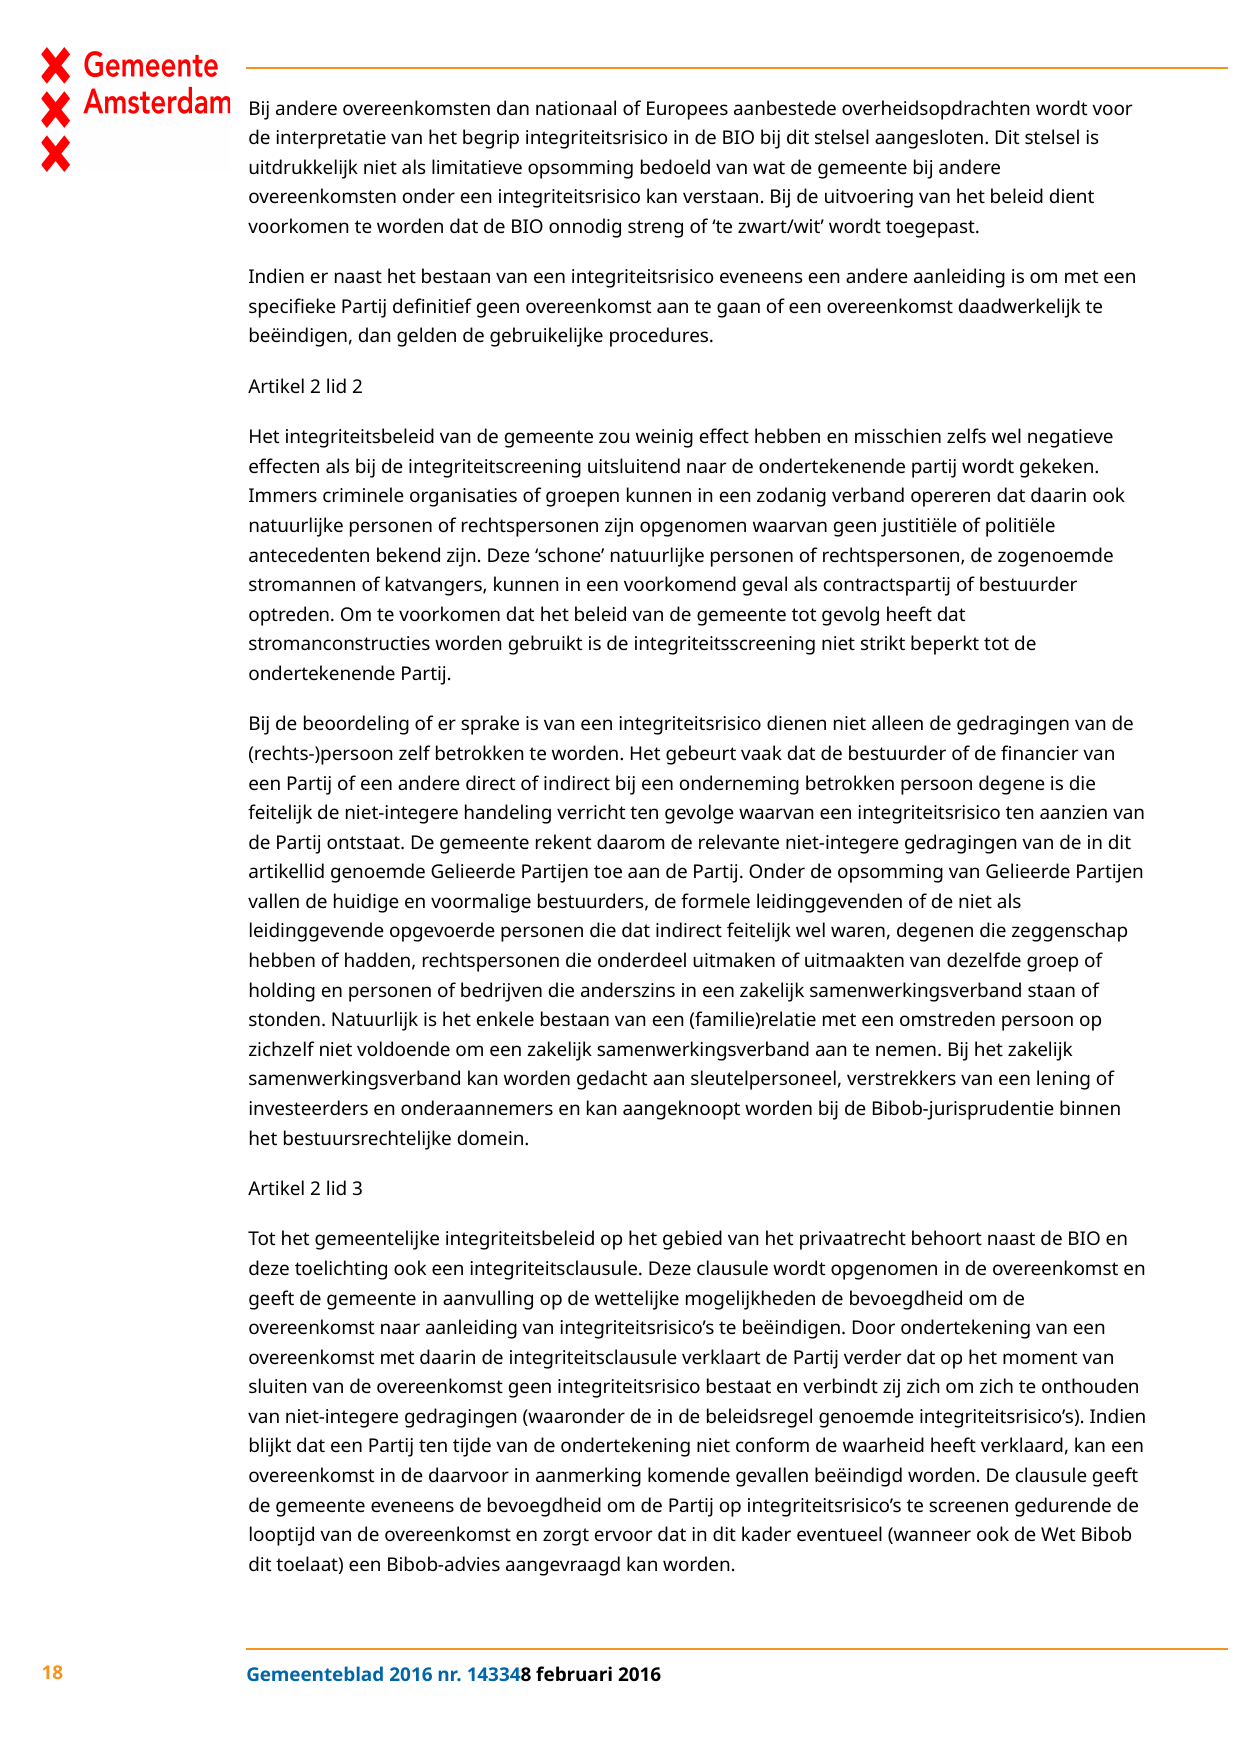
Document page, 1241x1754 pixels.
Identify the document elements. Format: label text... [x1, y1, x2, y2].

text Tot het gemeentelijke integriteitsbeleid op het gebied van het privaatrecht behoort naast de BIO en deze toelichting ook een integriteitsclausule. Deze clausule wordt opgenomen in de overeenkomst en geeft de gemeente in aanvulling op de wettelijke mogelijkheden de bevoegdheid om de overeenkomst naar aanleiding van integriteitsrisico’s te beëindigen. Door ondertekening van een overeenkomst met daarin de integriteitsclausule verklaart de Partij verder dat op het moment van sluiten van de overeenkomst geen integriteitsrisico bestaat en verbindt zij zich om zich te onthouden van niet-integere gedragingen (waaronder de in de beleidsregel genoemde integriteitsrisico’s). Indien blijkt dat een Partij ten tijde van de ondertekening niet conform de waarheid heeft verklaard, kan een overeenkomst in de daarvoor in aanmerking komende gevallen beëindigd worden. De clausule geeft de gemeente eveneens de bevoegdheid om de Partij op integriteitsrisico’s te screenen gedurende de looptijd van de overeenkomst en zorgt ervoor dat in dit kader eventueel (wanneer ook de Wet Bibob dit toelaat) een Bibob-advies aangevraagd kan worden. [248, 1226, 1152, 1577]
text Bij de beoordeling of er sprake is van een integriteitsrisico dienen niet alleen de gedragingen van de (rechts-)persoon zelf betrokken te worden. Het gebeurt vaak dat de bestuurder of de financier van een Partij of een andere direct of indirect bij een onderneming betrokken persoon degene is die feitelijk de niet-integere handeling verricht ten gevolge waarvan een integriteitsrisico ten aanzien van de Partij ontstaat. De gemeente rekent daarom de relevante niet-integere gedragingen van de in dit artikellid genoemde Gelieerde Partijen toe aan de Partij. Onder de opsomming van Gelieerde Partijen vallen de huidige en voormalige bestuurders, de formele leidinggevenden of de niet als leidinggevende opgevoerde personen die dat indirect feitelijk wel waren, degenen die zeggenschap hebben of hadden, rechtspersonen die onderdeel uitmaken of uitmaakten van dezelfde groep of holding en personen of bedrijven die anderszins in een zakelijk samenwerkingsverband staan of stonden. Natuurlijk is het enkele bestaan van een (familie)relatie met een omstreden persoon op zichzelf niet voldoende om een zakelijk samenwerkingsverband aan te nemen. Bij het zakelijk samenwerkingsverband kan worden gedacht aan sleutelpersoneel, verstrekkers van een lening of investeerders en onderaannemers en kan aangeknoopt worden bij de Bibob-jurisprudentie binnen het bestuursrechtelijke domein. [248, 711, 1152, 1151]
text Artikel 2 lid 3 [248, 1175, 1152, 1201]
picture [41, 47, 231, 172]
text Artikel 2 lid 2 [248, 373, 1152, 399]
text Indien er naast het bestaan van een integriteitsrisico eveneens een andere aanleiding is om met een specifieke Partij definitief geen overeenkomst aan te gaan of een overeenkomst daadwerkelijk te beëindigen, dan gelden de gebruikelijke procedures. [248, 263, 1152, 348]
text Het integriteitsbeleid van de gemeente zou weinig effect hebben en misschien zelfs wel negatieve effecten als bij de integriteitscreening uitsluitend naar de ondertekenende partij wordt gekeken. Immers criminele organisaties of groepen kunnen in een zodanig verband opereren dat daarin ook natuurlijke personen of rechtspersonen zijn opgenomen waarvan geen justitiële of politiële antecedenten bekend zijn. Deze ‘schone’ natuurlijke personen of rechtspersonen, de zogenoemde stromannen of katvangers, kunnen in een voorkomend geval als contractspartij of bestuurder optreden. Om te voorkomen dat het beleid van de gemeente tot gevolg heeft dat stromanconstructies worden gebruikt is de integriteitsscreening niet strikt beperkt tot de ondertekenende Partij. [248, 423, 1152, 686]
text Bij andere overeenkomsten dan nationaal of Europees aanbestede overheidsopdrachten wordt voor de interpretatie van het begrip integriteitsrisico in de BIO bij dit stelsel aangesloten. Dit stelsel is uitdrukkelijk niet als limitatieve opsomming bedoeld van wat de gemeente bij andere overeenkomsten onder een integriteitsrisico kan verstaan. Bij de uitvoering van het beleid dient voorkomen te worden dat de BIO onnodig streng of ‘te zwart/wit’ wordt toegepast. [248, 95, 1152, 239]
